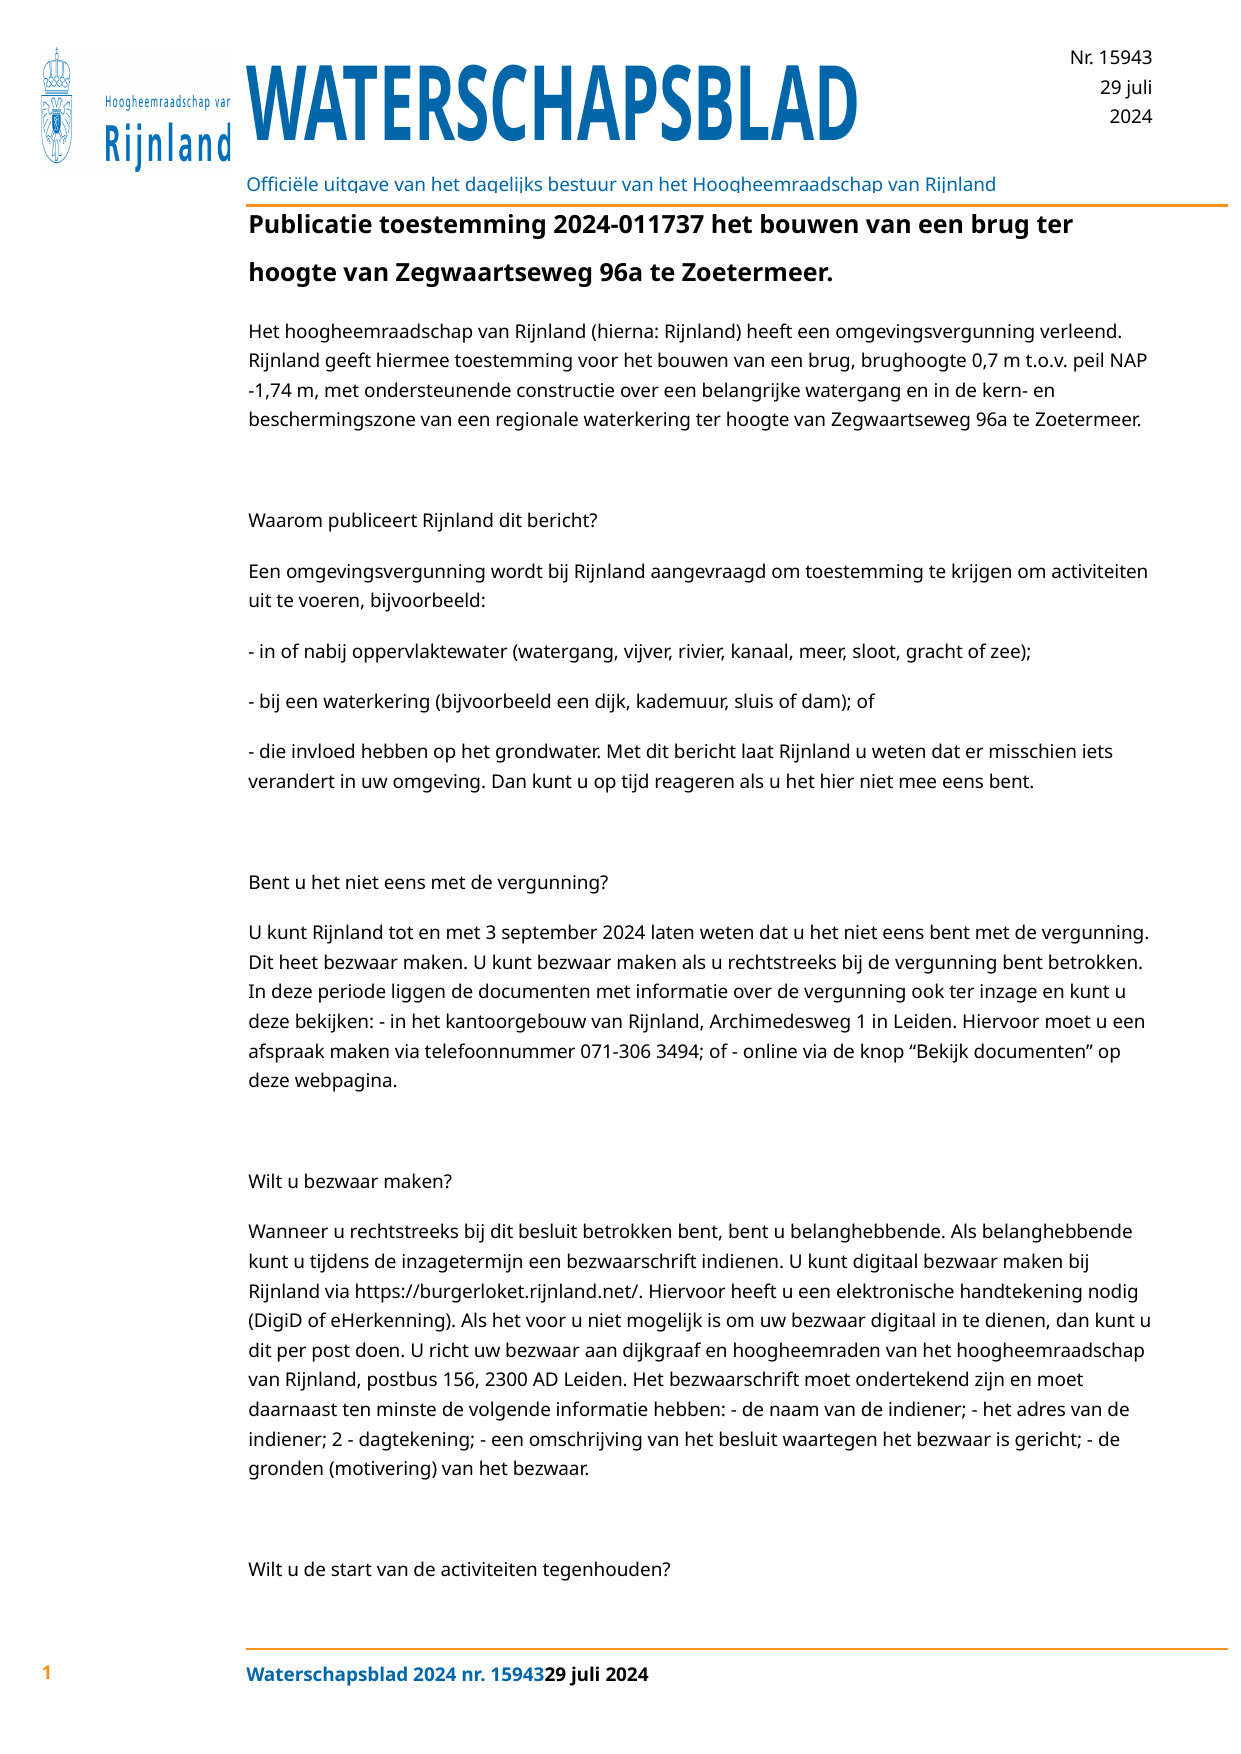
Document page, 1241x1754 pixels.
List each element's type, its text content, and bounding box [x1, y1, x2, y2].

text - bij een waterkering (bijvoorbeeld een dijk, kademuur, sluis of dam); of [248, 688, 1152, 714]
text Wanneer u rechtstreeks bij dit besluit betrokken bent, bent u belanghebbende. Als belanghebbende kunt u tijdens de inzagetermijn een bezwaarschrift indienen. U kunt digitaal bezwaar maken bij Rijnland via https://burgerloket.rijnland.net/. Hiervoor heeft u een elektronische handtekening nodig (DigiD of eHerkenning). Als het voor u niet mogelijk is om uw bezwaar digitaal in te dienen, dan kunt u dit per post doen. U richt uw bezwaar aan dijkgraaf en hoogheemraden van het hoogheemraadschap van Rijnland, postbus 156, 2300 AD Leiden. Het bezwaarschrift moet ondertekend zijn en moet daarnaast ten minste de volgende informatie hebben: - de naam van de indiener; - het adres van de indiener; 2 - dagtekening; - een omschrijving van het besluit waartegen het bezwaar is gericht; - de gronden (motivering) van het bezwaar. [248, 1219, 1152, 1481]
text - die invloed hebben op het grondwater. Met dit bericht laat Rijnland u weten dat er misschien iets verandert in uw omgeving. Dan kunt u op tijd reageren als u het hier niet mee eens bent. [248, 739, 1152, 794]
text Wilt u de start van de activiteiten tegenhouden? [248, 1556, 1152, 1582]
text - in of nabij oppervlaktewater (watergang, vijver, rivier, kanaal, meer, sloot, gracht of zee); [248, 638, 1152, 664]
text Een omgevingsvergunning wordt bij Rijnland aangevraagd om toestemming te krijgen om activiteiten uit te voeren, bijvoorbeeld: [248, 558, 1152, 613]
text Het hoogheemraadschap van Rijnland (hierna: Rijnland) heeft een omgevingsvergunning verleend. Rijnland geeft hiermee toestemming voor het bouwen van een brug, brughoogte 0,7 m t.o.v. peil NAP -1,74 m, met ondersteunende constructie over een belangrijke watergang en in de kern- en beschermingszone van een regionale waterkering ter hoogte van Zegwaartseweg 96a te Zoetermeer. [248, 318, 1152, 432]
text Bent u het niet eens met de vergunning? [248, 869, 1152, 895]
picture [41, 47, 231, 172]
text Wilt u bezwaar maken? [248, 1168, 1152, 1194]
text Publicatie toestemming 2024-011737 het bouwen van een brug ter hoogte van Zegwaartseweg 96a te Zoetermeer. [248, 207, 1152, 288]
text U kunt Rijnland tot en met 3 september 2024 laten weten dat u het niet eens bent met de vergunning. Dit heet bezwaar maken. U kunt bezwaar maken als u rechtstreeks bij de vergunning bent betrokken. In deze periode liggen de documenten met informatie over de vergunning ook ter inzage en kunt u deze bekijken: - in het kantoorgebouw van Rijnland, Archimedesweg 1 in Leiden. Hiervoor moet u een afspraak maken via telefoonnummer 071-306 3494; of - online via de knop “Bekijk documenten” op deze webpagina. [248, 919, 1152, 1093]
text Waarom publiceert Rijnland dit bericht? [248, 507, 1152, 533]
